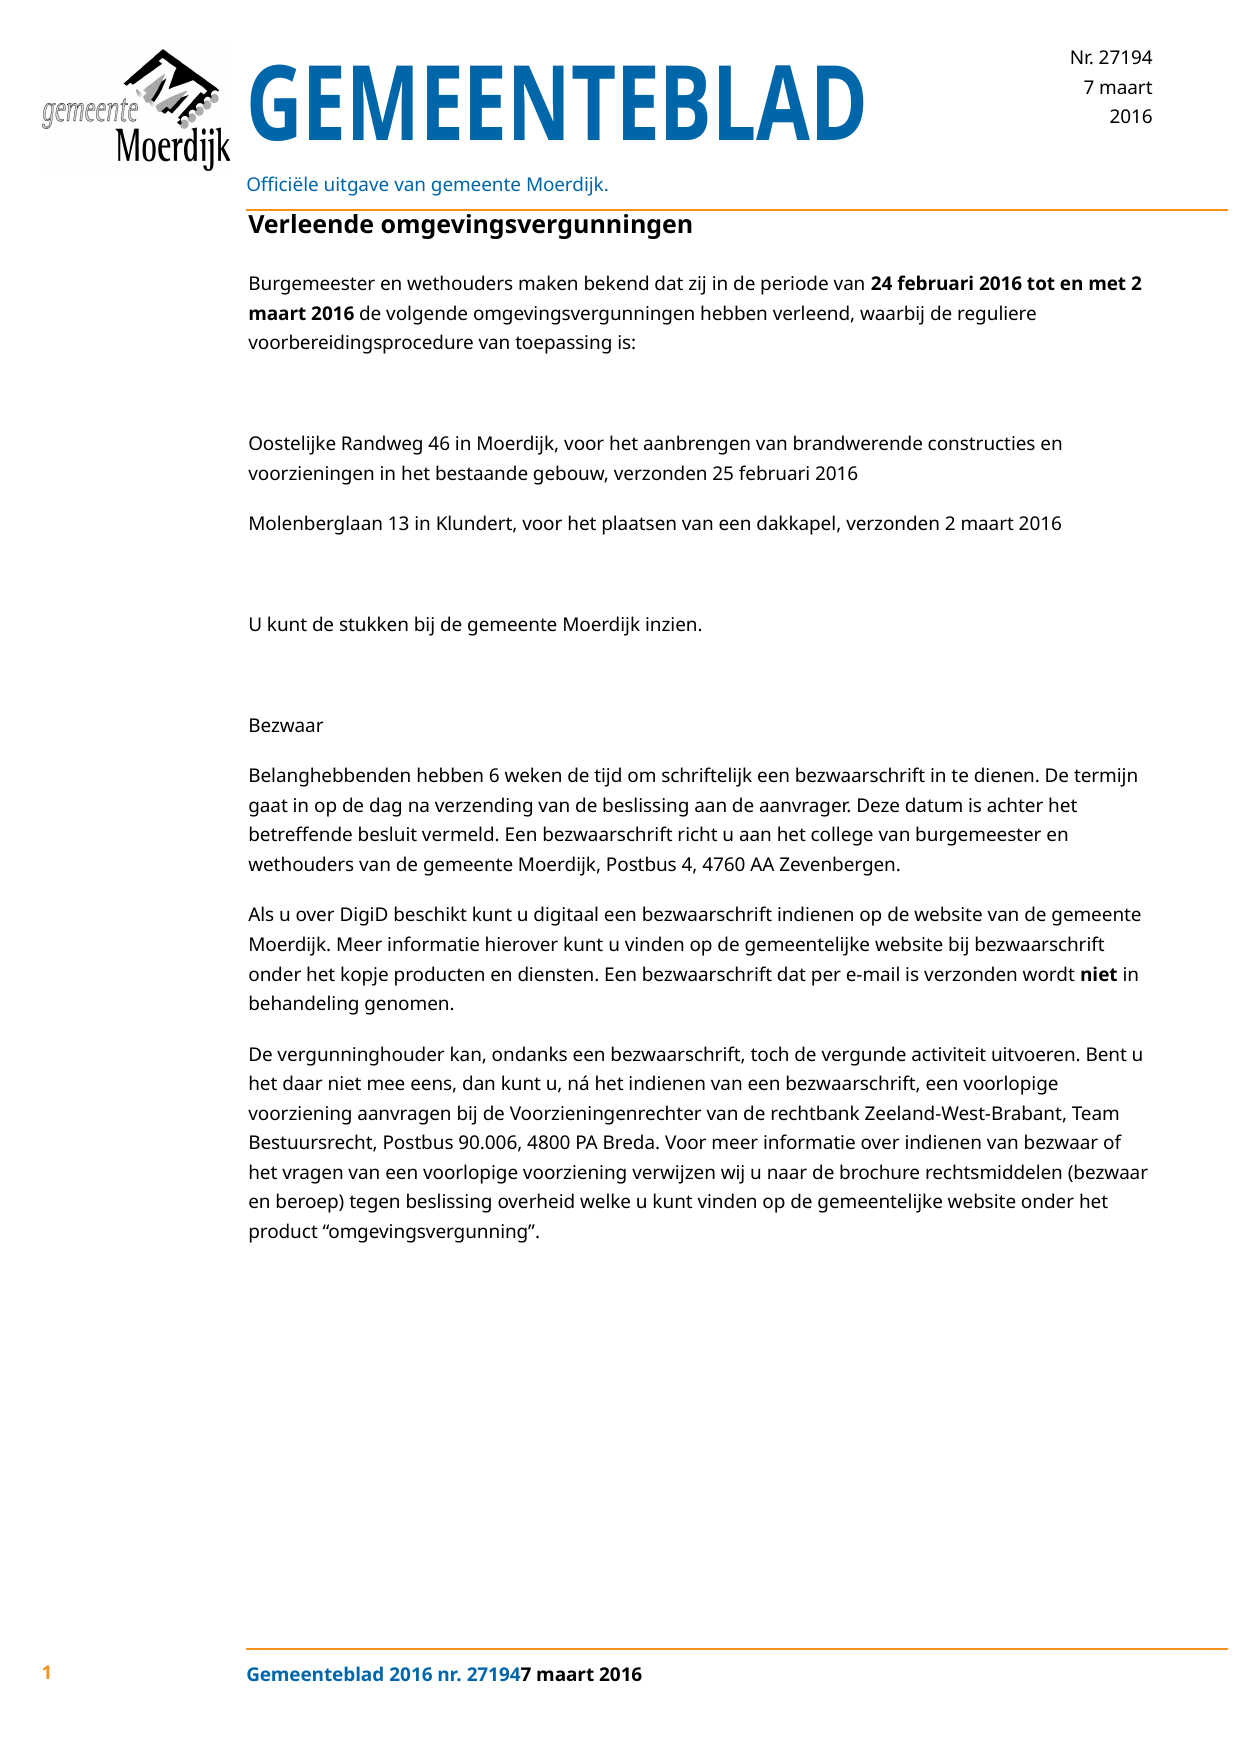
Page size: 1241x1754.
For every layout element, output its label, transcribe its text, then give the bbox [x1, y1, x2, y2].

text Verleende omgevingsvergunningen [248, 211, 1152, 241]
text U kunt de stukken bij de gemeente Moerdijk inzien. [248, 611, 1152, 637]
text Burgemeester en wethouders maken bekend dat zij in de periode van 24 februari 2016 tot en met 2 maart 2016 de volgende omgevingsvergunningen hebben verleend, waarbij de reguliere voorbereidingsprocedure van toepassing is: [248, 270, 1152, 355]
text De vergunninghouder kan, ondanks een bezwaarschrift, toch de vergunde activiteit uitvoeren. Bent u het daar niet mee eens, dan kunt u, ná het indienen van een bezwaarschrift, een voorlopige voorziening aanvragen bij de Voorzieningenrechter van de rechtbank Zeeland-West-Brabant, Team Bestuursrecht, Postbus 90.006, 4800 PA Breda. Voor meer informatie over indienen van bezwaar of het vragen van een voorlopige voorziening verwijzen wij u naar de brochure rechtsmiddelen (bezwaar en beroep) tegen beslissing overheid welke u kunt vinden op de gemeentelijke website onder het product “omgevingsvergunning”. [248, 1041, 1152, 1244]
picture [41, 47, 231, 172]
text Bezwaar [248, 712, 1152, 738]
text Molenberglaan 13 in Klundert, voor het plaatsen van een dakkapel, verzonden 2 maart 2016 [248, 510, 1152, 536]
text Als u over DigiD beschikt kunt u digitaal een bezwaarschrift indienen op de website van de gemeente Moerdijk. Meer informatie hierover kunt u vinden op de gemeentelijke website bij bezwaarschrift onder het kopje producten en diensten. Een bezwaarschrift dat per e-mail is verzonden wordt niet in behandeling genomen. [248, 902, 1152, 1016]
text Oostelijke Randweg 46 in Moerdijk, voor het aanbrengen van brandwerende constructies en voorzieningen in het bestaande gebouw, verzonden 25 februari 2016 [248, 430, 1152, 486]
text Belanghebbenden hebben 6 weken de tijd om schriftelijk een bezwaarschrift in te dienen. De termijn gaat in op de dag na verzending van de beslissing aan de aanvrager. Deze datum is achter het betreffende besluit vermeld. Een bezwaarschrift richt u aan het college van burgemeester en wethouders van de gemeente Moerdijk, Postbus 4, 4760 AA Zevenbergen. [248, 762, 1152, 877]
